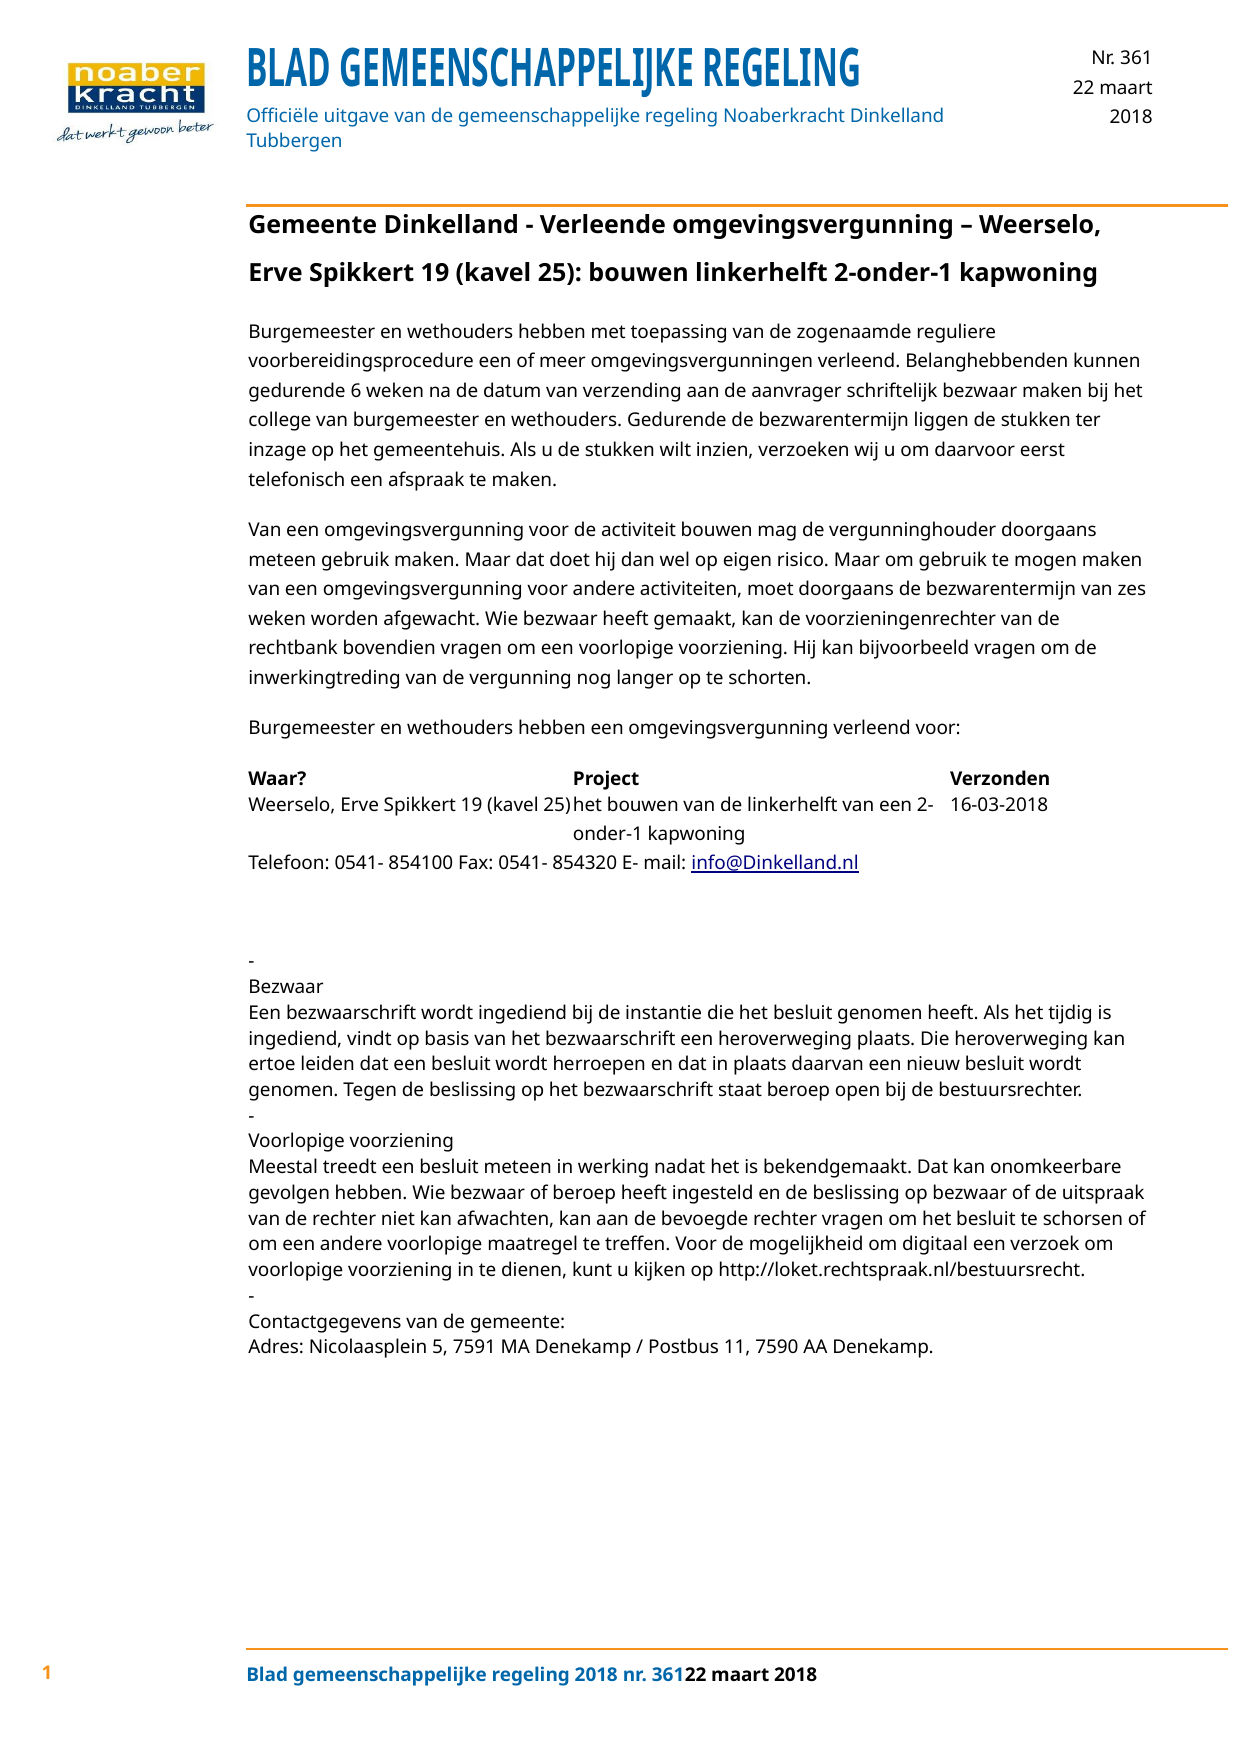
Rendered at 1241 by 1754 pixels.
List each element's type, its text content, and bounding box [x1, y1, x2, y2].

table_cell Weerselo, Erve Spikkert 19 (kavel 25) [248, 791, 573, 846]
text - [248, 1282, 1152, 1308]
table_header Project [573, 765, 950, 791]
text Gemeente Dinkelland - Verleende omgevingsvergunning – Weerselo, Erve Spikkert 19 (kavel 25): bouwen linkerhelft 2-onder-1 kapwoning [248, 207, 1152, 288]
text Adres: Nicolaasplein 5, 7591 MA Denekamp / Postbus 11, 7590 AA Denekamp. [248, 1333, 1152, 1359]
text Van een omgevingsvergunning voor de activiteit bouwen mag de vergunninghouder doorgaans meteen gebruik maken. Maar dat doet hij dan wel op eigen risico. Maar om gebruik te mogen maken van een omgevingsvergunning voor andere activiteiten, moet doorgaans de bezwarentermijn van zes weken worden afgewacht. Wie bezwaar heeft gemaakt, kan de voorzieningenrechter van de rechtbank bovendien vragen om een voorlopige voorziening. Hij kan bijvoorbeeld vragen om de inwerkingtreding van de vergunning nog langer op te schorten. [248, 516, 1152, 690]
table_header Verzonden [950, 765, 1152, 791]
text Telefoon: 0541- 854100 Fax: 0541- 854320 E- mail: info@Dinkelland.nl [248, 849, 1152, 875]
text Contactgegevens van de gemeente: [248, 1308, 1152, 1333]
text Burgemeester en wethouders hebben met toepassing van de zogenaamde reguliere voorbereidingsprocedure een of meer omgevingsvergunningen verleend. Belanghebbenden kunnen gedurende 6 weken na de datum van verzending aan de aanvrager schriftelijk bezwaar maken bij het college van burgemeester en wethouders. Gedurende de bezwarentermijn liggen de stukken ter inzage op het gemeentehuis. Als u de stukken wilt inzien, verzoeken wij u om daarvoor eerst telefonisch een afspraak te maken. [248, 318, 1152, 492]
table_cell 16-03-2018 [950, 791, 1152, 846]
text Meestal treedt een besluit meteen in werking nadat het is bekendgemaakt. Dat kan onomkeerbare gevolgen hebben. Wie bezwaar of beroep heeft ingesteld en de beslissing op bezwaar of de uitspraak van de rechter niet kan afwachten, kan aan de bevoegde rechter vragen om het besluit te schorsen of om een andere voorlopige maatregel te treffen. Voor de mogelijkheid om digitaal een verzoek om voorlopige voorziening in te dienen, kunt u kijken op http://loket.rechtspraak.nl/bestuursrecht. [248, 1153, 1152, 1282]
table_header Waar? [248, 765, 573, 791]
text Burgemeester en wethouders hebben een omgevingsvergunning verleend voor: [248, 714, 1152, 740]
table_cell het bouwen van de linkerhelft van een 2-onder-1 kapwoning [573, 791, 950, 846]
text - [248, 1102, 1152, 1128]
text - [248, 948, 1152, 973]
text Een bezwaarschrift wordt ingediend bij de instantie die het besluit genomen heeft. Als het tijdig is ingediend, vindt op basis van het bezwaarschrift een heroverweging plaats. Die heroverweging kan ertoe leiden dat een besluit wordt herroepen en dat in plaats daarvan een nieuw besluit wordt genomen. Tegen de beslissing op het bezwaarschrift staat beroep open bij de bestuursrechter. [248, 999, 1152, 1102]
text Voorlopige voorziening [248, 1128, 1152, 1153]
text Bezwaar [248, 973, 1152, 999]
picture [41, 47, 231, 172]
